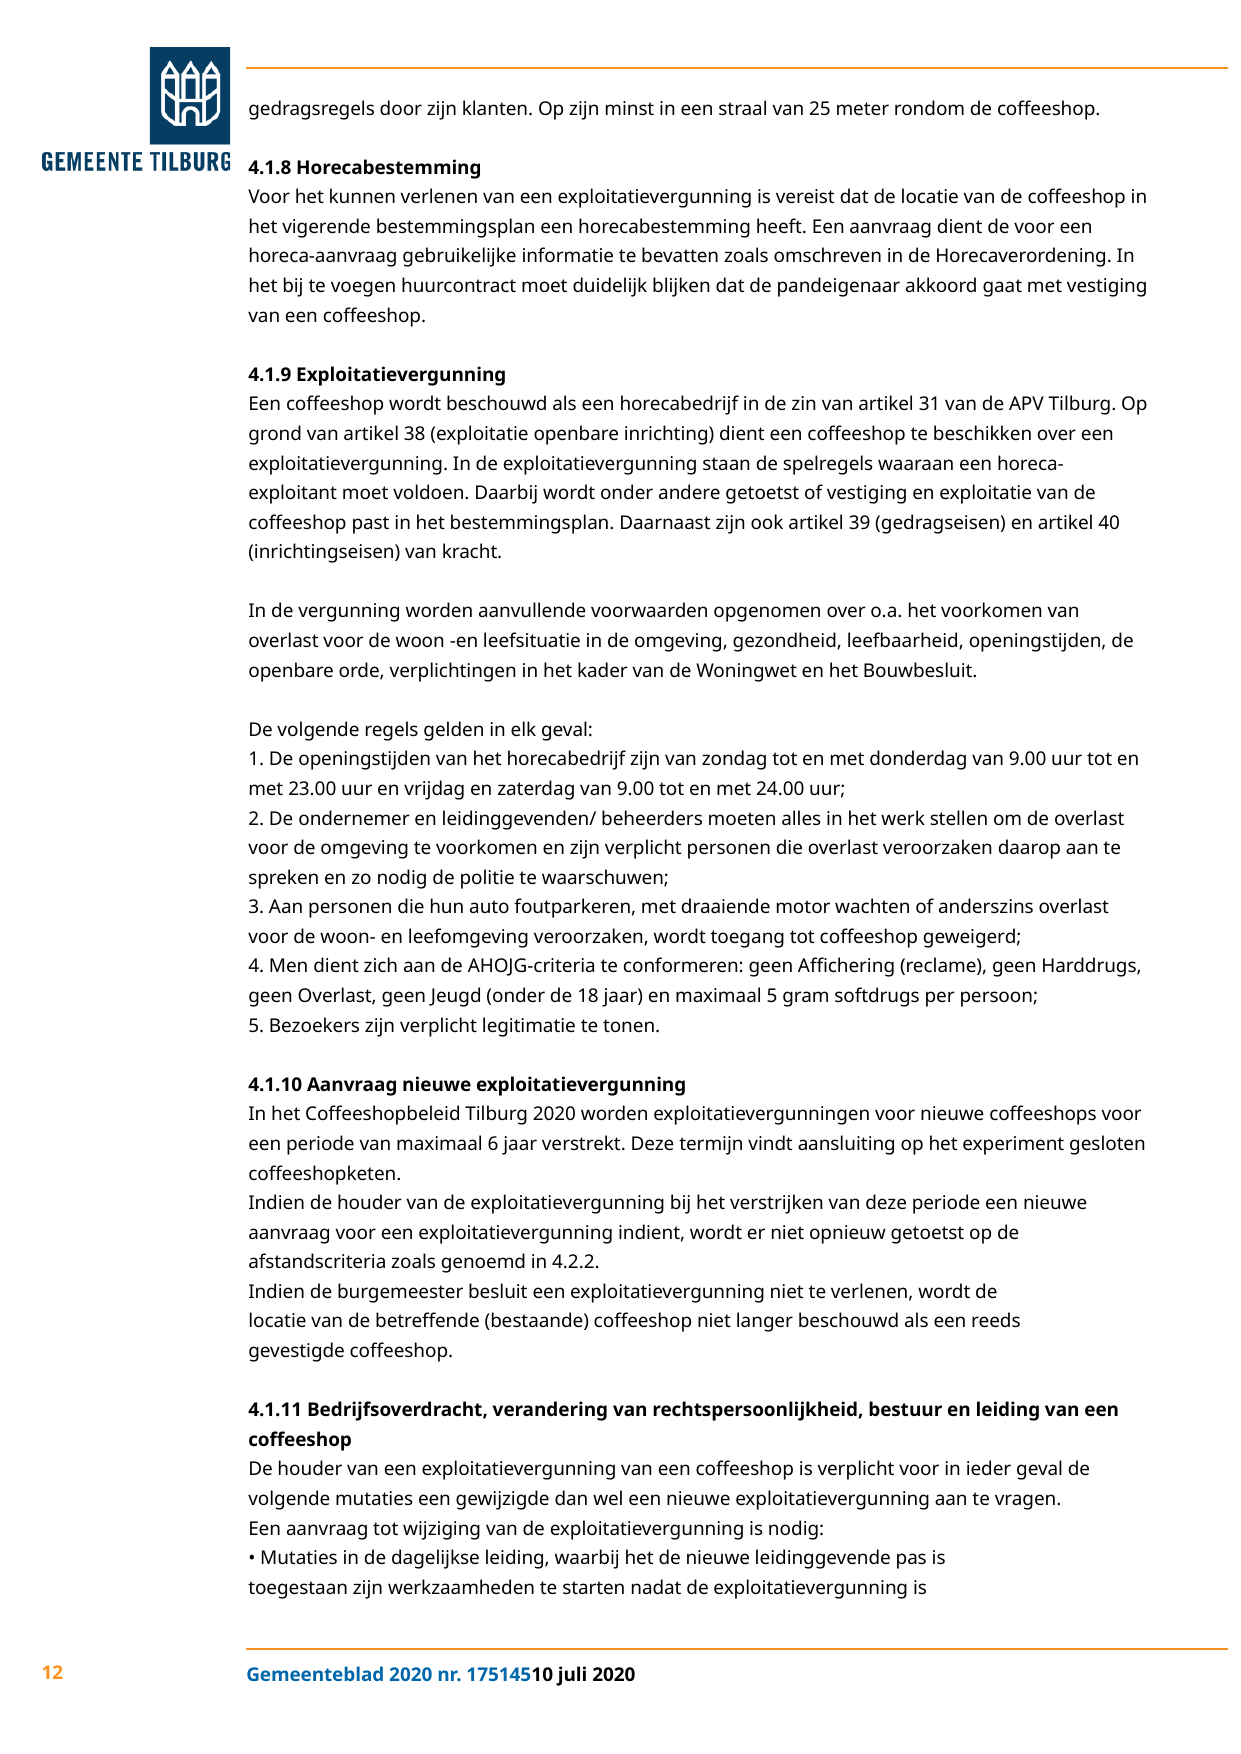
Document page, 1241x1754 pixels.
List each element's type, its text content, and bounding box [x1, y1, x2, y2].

text 1. De openingstijden van het horecabedrijf zijn van zondag tot en met donderdag van 9.00 uur tot en met 23.00 uur en vrijdag en zaterdag van 9.00 tot en met 24.00 uur; [248, 746, 1152, 801]
text Voor het kunnen verlenen van een exploitatievergunning is vereist dat de locatie van de coffeeshop in het vigerende bestemmingsplan een horecabestemming heeft. Een aanvraag dient de voor een horeca-aanvraag gebruikelijke informatie te bevatten zoals omschreven in de Horecaverordening. In het bij te voegen huurcontract moet duidelijk blijken dat de pandeigenaar akkoord gaat met vestiging van een coffeeshop. [248, 183, 1152, 328]
text toegestaan zijn werkzaamheden te starten nadat de exploitatievergunning is [248, 1574, 1152, 1600]
text De volgende regels gelden in elk geval: [248, 716, 1152, 742]
text locatie van de betreffende (bestaande) coffeeshop niet langer beschouwd als een reeds [248, 1308, 1152, 1333]
text De houder van een exploitatievergunning van een coffeeshop is verplicht voor in ieder geval de volgende mutaties een gewijzigde dan wel een nieuwe exploitatievergunning aan te vragen. [248, 1456, 1152, 1511]
text 4. Men dient zich aan de AHOJG-criteria te conformeren: geen Affichering (reclame), geen Harddrugs, geen Overlast, geen Jeugd (onder de 18 jaar) en maximaal 5 gram softdrugs per persoon; [248, 953, 1152, 1008]
text 3. Aan personen die hun auto foutparkeren, met draaiende motor wachten of anderszins overlast voor de woon- en leefomgeving veroorzaken, wordt toegang tot coffeeshop geweigerd; [248, 893, 1152, 949]
text In het Coffeeshopbeleid Tilburg 2020 worden exploitatievergunningen voor nieuwe coffeeshops voor een periode van maximaal 6 jaar verstrekt. Deze termijn vindt aansluiting op het experiment gesloten coffeeshopketen. [248, 1101, 1152, 1186]
picture [41, 47, 231, 172]
text 5. Bezoekers zijn verplicht legitimatie te tonen. [248, 1012, 1152, 1038]
text In de vergunning worden aanvullende voorwaarden opgenomen over o.a. het voorkomen van overlast voor de woon -en leefsituatie in de omgeving, gezondheid, leefbaarheid, openingstijden, de openbare orde, verplichtingen in het kader van de Woningwet en het Bouwbesluit. [248, 598, 1152, 683]
text Indien de burgemeester besluit een exploitatievergunning niet te verlenen, wordt de [248, 1278, 1152, 1304]
text 4.1.11 Bedrijfsoverdracht, verandering van rechtspersoonlijkheid, bestuur en leiding van een coffeeshop [248, 1396, 1152, 1452]
text gevestigde coffeeshop. [248, 1337, 1152, 1363]
text Een coffeeshop wordt beschouwd als een horecabedrijf in de zin van artikel 31 van de APV Tilburg. Op grond van artikel 38 (exploitatie openbare inrichting) dient een coffeeshop te beschikken over een exploitatievergunning. In de exploitatievergunning staan de spelregels waaraan een horeca-exploitant moet voldoen. Daarbij wordt onder andere getoetst of vestiging en exploitatie van de coffeeshop past in het bestemmingsplan. Daarnaast zijn ook artikel 39 (gedragseisen) en artikel 40 (inrichtingseisen) van kracht. [248, 391, 1152, 564]
text 2. De ondernemer en leidinggevenden/ beheerders moeten alles in het werk stellen om de overlast voor de omgeving te voorkomen en zijn verplicht personen die overlast veroorzaken daarop aan te spreken en zo nodig de politie te waarschuwen; [248, 805, 1152, 890]
text Indien de houder van de exploitatievergunning bij het verstrijken van deze periode een nieuwe aanvraag voor een exploitatievergunning indient, wordt er niet opnieuw getoetst op de afstandscriteria zoals genoemd in 4.2.2. [248, 1189, 1152, 1274]
text 4.1.10 Aanvraag nieuwe exploitatievergunning [248, 1071, 1152, 1097]
text Een aanvraag tot wijziging van de exploitatievergunning is nodig: [248, 1515, 1152, 1541]
text 4.1.8 Horecabestemming [248, 154, 1152, 180]
text 4.1.9 Exploitatievergunning [248, 361, 1152, 387]
text gedragsregels door zijn klanten. Op zijn minst in een straal van 25 meter rondom de coffeeshop. [248, 95, 1152, 121]
text • Mutaties in de dagelijkse leiding, waarbij het de nieuwe leidinggevende pas is [248, 1544, 1152, 1570]
